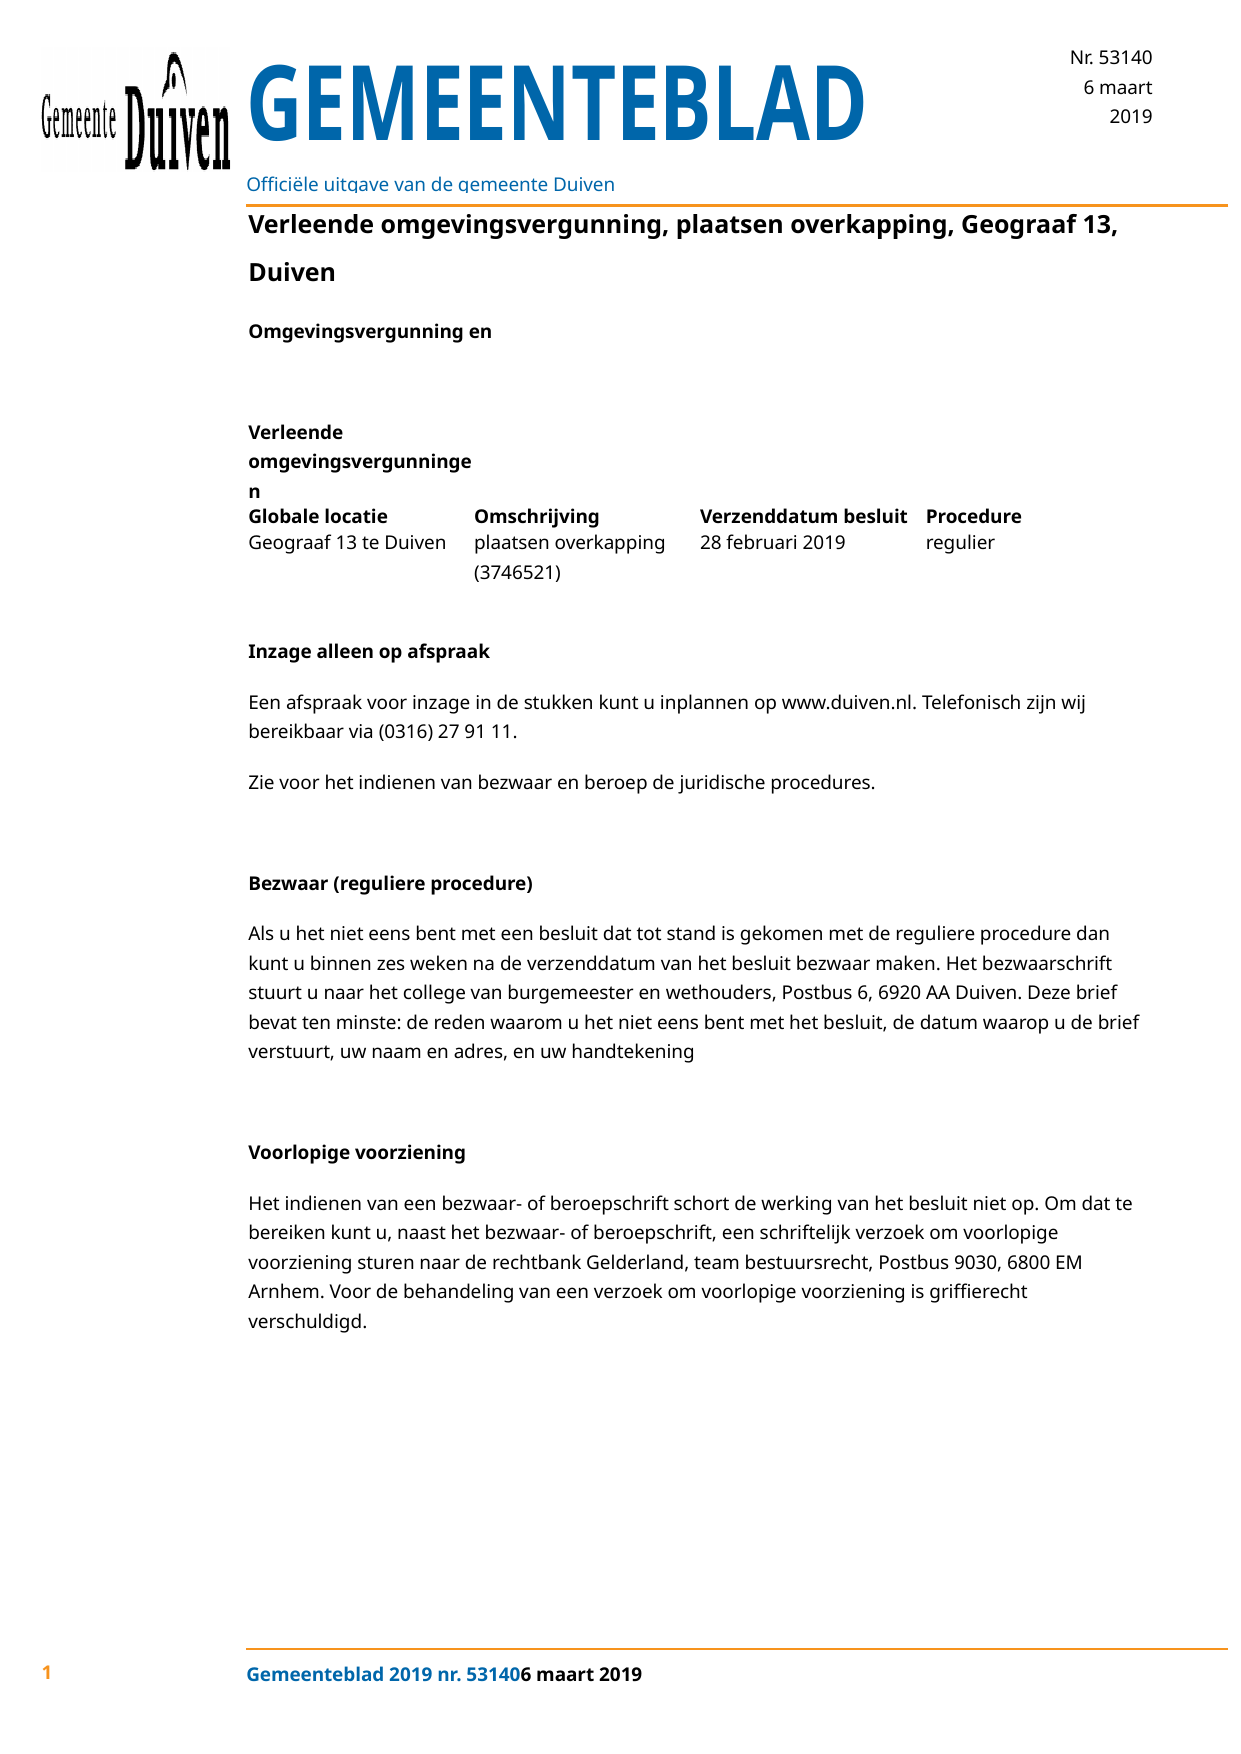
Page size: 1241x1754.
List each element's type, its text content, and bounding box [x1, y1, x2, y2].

text Het indienen van een bezwaar- of beroepschrift schort de werking van het besluit niet op. Om dat te bereiken kunt u, naast het bezwaar- of beroepschrift, een schriftelijk verzoek om voorlopige voorziening sturen naar de rechtbank Gelderland, team bestuursrecht, Postbus 9030, 6800 EM Arnhem. Voor de behandeling van een verzoek om voorlopige voorziening is griffierecht verschuldigd. [248, 1190, 1152, 1334]
text Omgevingsvergunning en [248, 318, 1152, 344]
text Bezwaar (reguliere procedure) [248, 870, 1152, 895]
table_cell Procedure [926, 504, 1152, 529]
text Als u het niet eens bent met een besluit dat tot stand is gekomen met de reguliere procedure dan kunt u binnen zes weken na de verzenddatum van het besluit bezwaar maken. Het bezwaarschrift stuurt u naar het college van burgemeester en wethouders, Postbus 6, 6920 AA Duiven. Deze brief bevat ten minste: de reden waarom u het niet eens bent met het besluit, de datum waarop u de brief verstuurt, uw naam en adres, en uw handtekening [248, 920, 1152, 1064]
table_cell Verzenddatum besluit [700, 504, 926, 529]
table_cell Globale locatie [248, 504, 474, 529]
text Verleende omgevingsvergunning, plaatsen overkapping, Geograaf 13, Duiven [248, 207, 1152, 288]
picture [41, 47, 231, 172]
table_cell plaatsen overkapping (3746521) [474, 530, 700, 585]
table_cell regulier [926, 530, 1152, 585]
text Inzage alleen op afspraak [248, 638, 1152, 664]
table_cell Geograaf 13 te Duiven [248, 530, 474, 585]
table_header Verleende omgevingsvergunningen [248, 419, 474, 504]
text Voorlopige voorziening [248, 1139, 1152, 1165]
table_cell Omschrijving [474, 504, 700, 529]
table_cell 28 februari 2019 [700, 530, 926, 585]
text Een afspraak voor inzage in de stukken kunt u inplannen op www.duiven.nl. Telefonisch zijn wij bereikbaar via (0316) 27 91 11. [248, 689, 1152, 744]
text Zie voor het indienen van bezwaar en beroep de juridische procedures. [248, 769, 1152, 794]
